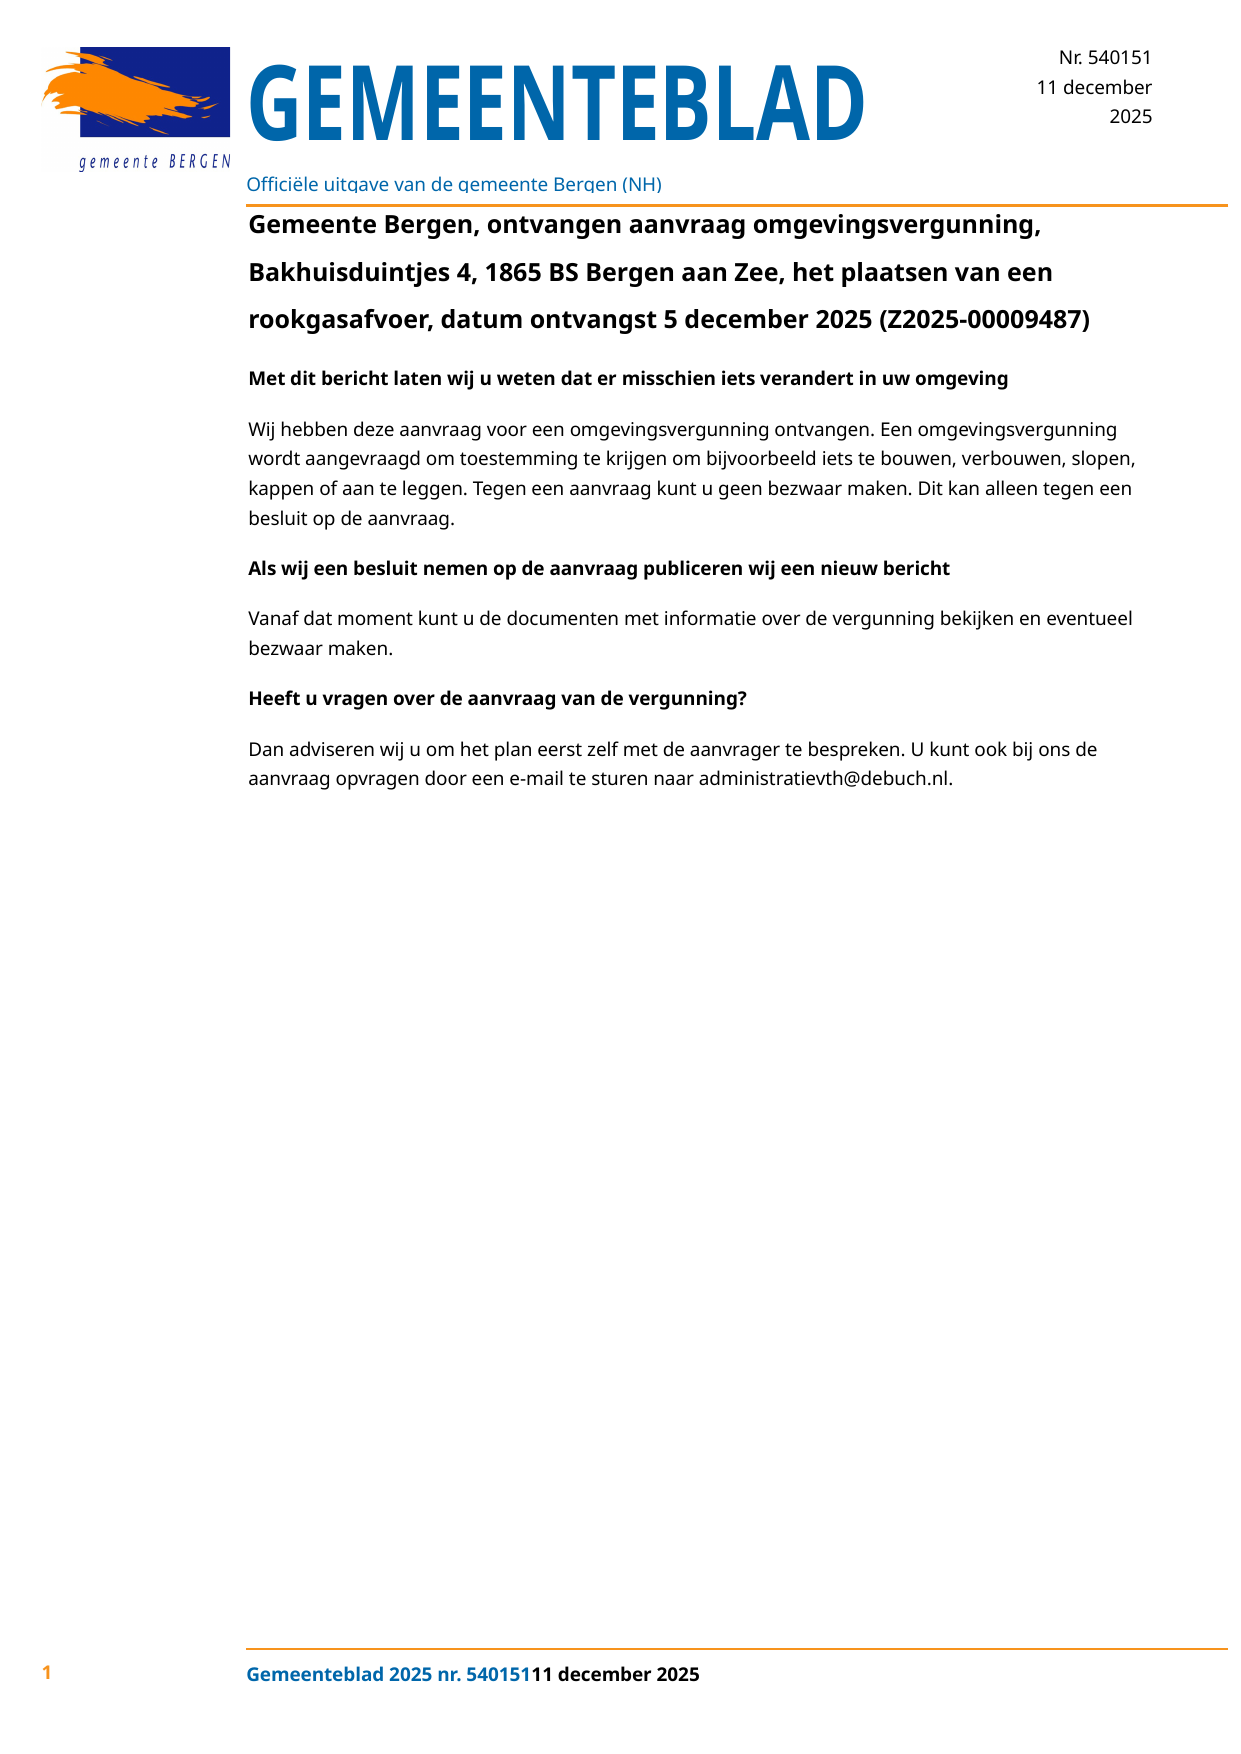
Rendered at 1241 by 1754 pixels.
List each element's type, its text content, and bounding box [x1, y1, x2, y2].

text Heeft u vragen over de aanvraag van de vergunning? [248, 686, 1152, 711]
text Dan adviseren wij u om het plan eerst zelf met de aanvrager te bespreken. U kunt ook bij ons de aanvraag opvragen door een e-mail te sturen naar administratievth@debuch.nl. [248, 736, 1152, 791]
text Als wij een besluit nemen op de aanvraag publiceren wij een nieuw bericht [248, 555, 1152, 581]
text Met dit bericht laten wij u weten dat er misschien iets verandert in uw omgeving [248, 366, 1152, 391]
text Gemeente Bergen, ontvangen aanvraag omgevingsvergunning, Bakhuisduintjes 4, 1865 BS Bergen aan Zee, het plaatsen van een rookgasafvoer, datum ontvangst 5 december 2025 (Z2025-00009487) [248, 207, 1152, 336]
picture [41, 47, 231, 172]
text Wij hebben deze aanvraag voor een omgevingsvergunning ontvangen. Een omgevingsvergunning wordt aangevraagd om toestemming te krijgen om bijvoorbeeld iets te bouwen, verbouwen, slopen, kappen of aan te leggen. Tegen een aanvraag kunt u geen bezwaar maken. Dit kan alleen tegen een besluit op de aanvraag. [248, 416, 1152, 530]
text Vanaf dat moment kunt u de documenten met informatie over de vergunning bekijken en eventueel bezwaar maken. [248, 606, 1152, 661]
